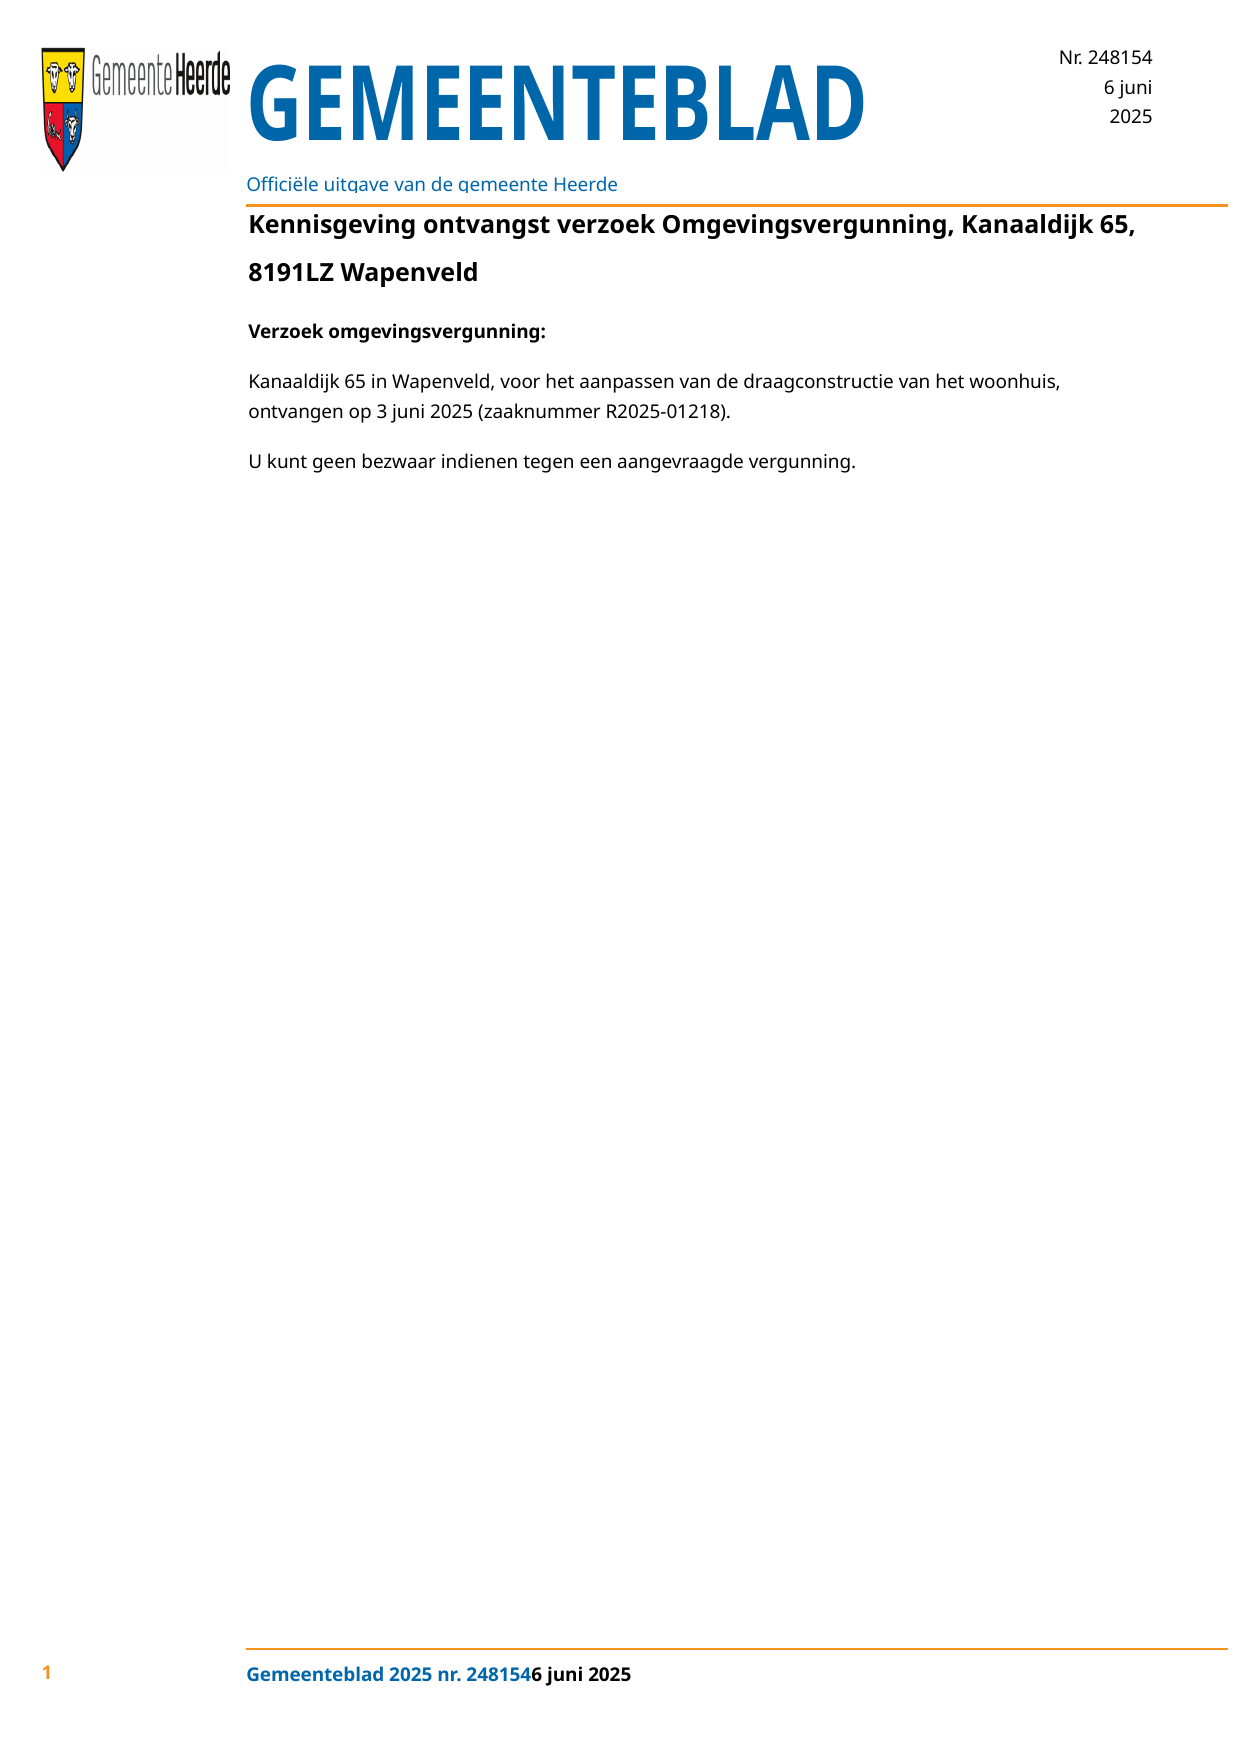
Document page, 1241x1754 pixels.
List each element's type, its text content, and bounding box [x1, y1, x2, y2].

text Kennisgeving ontvangst verzoek Omgevingsvergunning, Kanaaldijk 65, 8191LZ Wapenveld [248, 207, 1152, 288]
picture [41, 47, 231, 172]
text U kunt geen bezwaar indienen tegen een aangevraagde vergunning. [248, 448, 1152, 474]
text Verzoek omgevingsvergunning: [248, 318, 1152, 344]
text Kanaaldijk 65 in Wapenveld, voor het aanpassen van de draagconstructie van het woonhuis, ontvangen op 3 juni 2025 (zaaknummer R2025-01218). [248, 368, 1152, 424]
